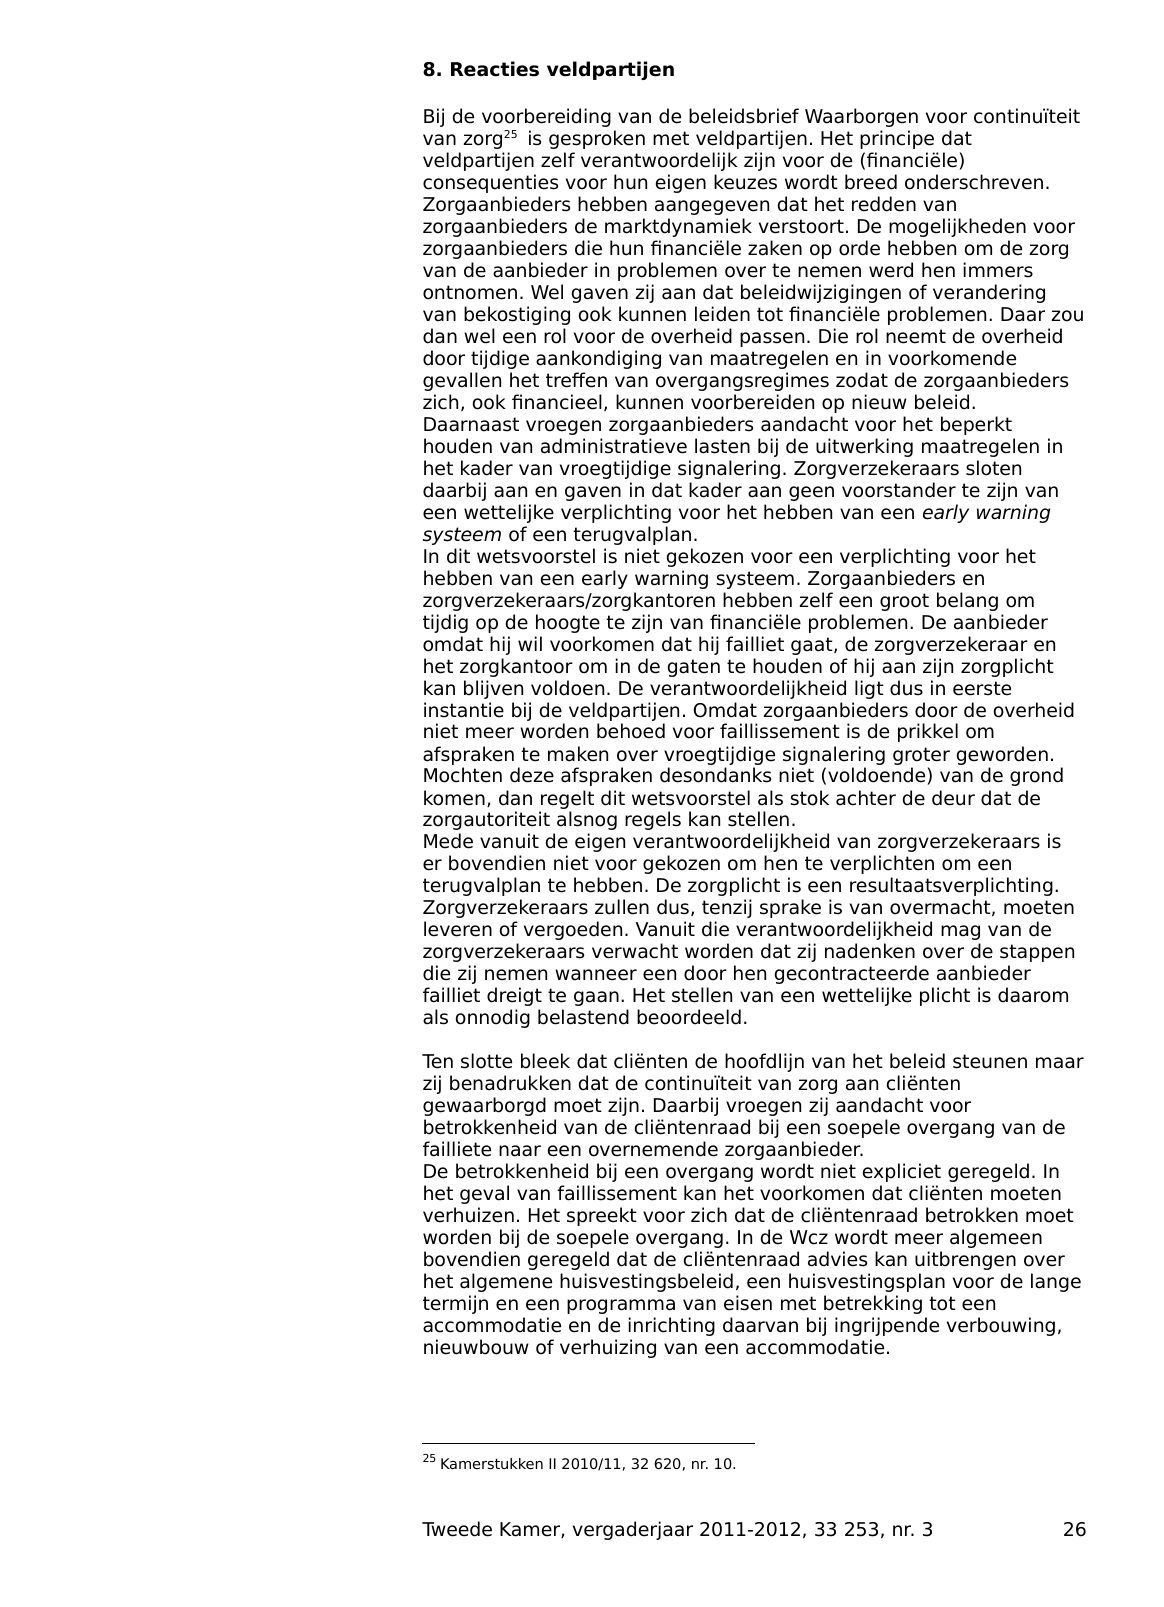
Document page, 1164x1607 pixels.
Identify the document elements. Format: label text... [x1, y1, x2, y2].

text Bij de voorbereiding van de beleidsbrief Waarborgen voor continuïteit van zorg is gesproken met veldpartijen. Het principe dat veldpartijen zelf verantwoordelijk zijn voor de (financiële) consequenties voor hun eigen keuzes wordt breed onderschreven. Zorgaanbieders hebben aangegeven dat het redden van zorgaanbieders de marktdynamiek verstoort. De mogelijkheden voor zorgaanbieders die hun financiële zaken op orde hebben om de zorg van de aanbieder in problemen over te nemen werd hen immers ontnomen. Wel gaven zij aan dat beleidwijzigingen of verandering van bekostiging ook kunnen leiden tot financiële problemen. Daar zou dan wel een rol voor de overheid passen. Die rol neemt de overheid door tijdige aankondiging van maatregelen en in voorkomende gevallen het treffen van overgangsregimes zodat de zorgaanbieders zich, ook financieel, kunnen voorbereiden op nieuw beleid. [422, 106, 1087, 414]
subtitle 8. Reacties veldpartijen [422, 59, 1087, 81]
text Daarnaast vroegen zorgaanbieders aandacht voor het beperkt houden van administratieve lasten bij de uitwerking maatregelen in het kader van vroegtijdige signalering. Zorgverzekeraars sloten daarbij aan en gaven in dat kader aan geen voorstander te zijn van een wettelijke verplichting voor het hebben van een early warning systeem of een terugvalplan. [422, 414, 1087, 546]
text Ten slotte bleek dat cliënten de hoofdlijn van het beleid steunen maar zij benadrukken dat de continuïteit van zorg aan cliënten gewaarborgd moet zijn. Daarbij vroegen zij aandacht voor betrokkenheid van de cliëntenraad bij een soepele overgang van de failliete naar een overnemende zorgaanbieder. [422, 1051, 1087, 1161]
text De betrokkenheid bij een overgang wordt niet expliciet geregeld. In het geval van faillissement kan het voorkomen dat cliënten moeten verhuizen. Het spreekt voor zich dat de cliëntenraad betrokken moet worden bij de soepele overgang. In de Wcz wordt meer algemeen bovendien geregeld dat de cliëntenraad advies kan uitbrengen over het algemene huisvestingsbeleid, een huisvestingsplan voor de lange termijn en een programma van eisen met betrekking tot een accommodatie en de inrichting daarvan bij ingrijpende verbouwing, nieuwbouw of verhuizing van een accommodatie. [422, 1161, 1087, 1359]
text Kamerstukken II 2010/11, 32 620, nr. 10. [422, 1452, 1087, 1474]
text Mede vanuit de eigen verantwoordelijkheid van zorgverzekeraars is er bovendien niet voor gekozen om hen te verplichten om een terugvalplan te hebben. De zorgplicht is een resultaatsverplichting. Zorgverzekeraars zullen dus, tenzij sprake is van overmacht, moeten leveren of vergoeden. Vanuit die verantwoordelijkheid mag van de zorgverzekeraars verwacht worden dat zij nadenken over de stappen die zij nemen wanneer een door hen gecontracteerde aanbieder failliet dreigt te gaan. Het stellen van een wettelijke plicht is daarom als onnodig belastend beoordeeld. [422, 831, 1087, 1029]
text In dit wetsvoorstel is niet gekozen voor een verplichting voor het hebben van een early warning systeem. Zorgaanbieders en zorgverzekeraars/zorgkantoren hebben zelf een groot belang om tijdig op de hoogte te zijn van financiële problemen. De aanbieder omdat hij wil voorkomen dat hij failliet gaat, de zorgverzekeraar en het zorgkantoor om in de gaten te houden of hij aan zijn zorgplicht kan blijven voldoen. De verantwoordelijkheid ligt dus in eerste instantie bij de veldpartijen. Omdat zorgaanbieders door de overheid niet meer worden behoed voor faillissement is de prikkel om afspraken te maken over vroegtijdige signalering groter geworden. Mochten deze afspraken desondanks niet (voldoende) van de grond komen, dan regelt dit wetsvoorstel als stok achter de deur dat de zorgautoriteit alsnog regels kan stellen. [422, 546, 1087, 831]
